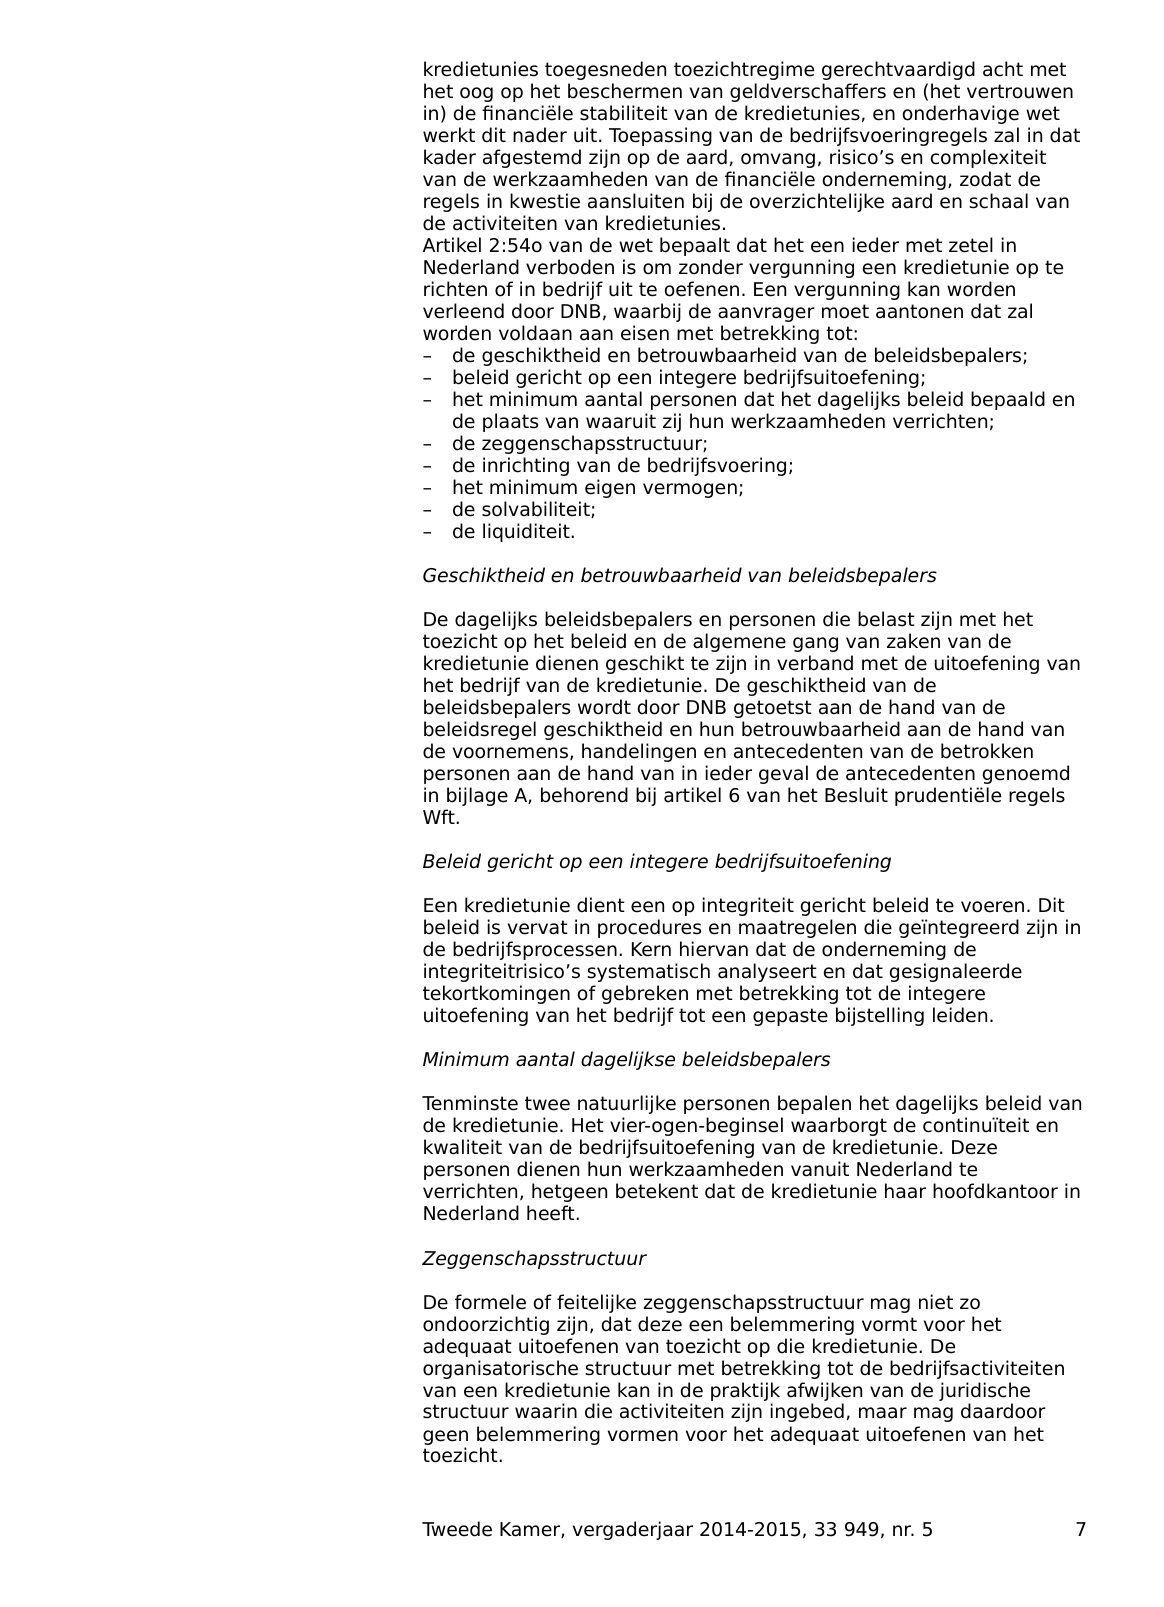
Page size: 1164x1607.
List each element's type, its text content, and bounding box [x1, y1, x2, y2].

text Een kredietunie dient een op integriteit gericht beleid te voeren. Dit beleid is vervat in procedures en maatregelen die geïntegreerd zijn in de bedrijfsprocessen. Kern hiervan dat de onderneming de integriteitrisico’s systematisch analyseert en dat gesignaleerde tekortkomingen of gebreken met betrekking tot de integere uitoefening van het bedrijf tot een gepaste bijstelling leiden. [422, 895, 1087, 1027]
text – de inrichting van de bedrijfsvoering; [422, 455, 1087, 477]
text – het minimum aantal personen dat het dagelijks beleid bepaald en de plaats van waaruit zij hun werkzaamheden verrichten; [422, 389, 1087, 433]
text – de liquiditeit. [422, 521, 1087, 543]
subtitle Minimum aantal dagelijkse beleidsbepalers [422, 1049, 1087, 1071]
subtitle Geschiktheid en betrouwbaarheid van beleidsbepalers [422, 565, 1087, 587]
text – de zeggenschapsstructuur; [422, 433, 1087, 455]
text De formele of feitelijke zeggenschapsstructuur mag niet zo ondoorzichtig zijn, dat deze een belemmering vormt voor het adequaat uitoefenen van toezicht op die kredietunie. De organisatorische structuur met betrekking tot de bedrijfsactiviteiten van een kredietunie kan in de praktijk afwijken van de juridische structuur waarin die activiteiten zijn ingebed, maar mag daardoor geen belemmering vormen voor het adequaat uitoefenen van het toezicht. [422, 1292, 1087, 1467]
text Tenminste twee natuurlijke personen bepalen het dagelijks beleid van de kredietunie. Het vier-ogen-beginsel waarborgt de continuïteit en kwaliteit van de bedrijfsuitoefening van de kredietunie. Deze personen dienen hun werkzaamheden vanuit Nederland te verrichten, hetgeen betekent dat de kredietunie haar hoofdkantoor in Nederland heeft. [422, 1093, 1087, 1225]
text De dagelijks beleidsbepalers en personen die belast zijn met het toezicht op het beleid en de algemene gang van zaken van de kredietunie dienen geschikt te zijn in verband met de uitoefening van het bedrijf van de kredietunie. De geschiktheid van de beleidsbepalers wordt door DNB getoetst aan de hand van de beleidsregel geschiktheid en hun betrouwbaarheid aan de hand van de voornemens, handelingen en antecedenten van de betrokken personen aan de hand van in ieder geval de antecedenten genoemd in bijlage A, behorend bij artikel 6 van het Besluit prudentiële regels Wft. [422, 609, 1087, 829]
text – de geschiktheid en betrouwbaarheid van de beleidsbepalers; [422, 345, 1087, 367]
subtitle Zeggenschapsstructuur [422, 1247, 1087, 1269]
text Artikel 2:54o van de wet bepaalt dat het een ieder met zetel in Nederland verboden is om zonder vergunning een kredietunie op te richten of in bedrijf uit te oefenen. Een vergunning kan worden verleend door DNB, waarbij de aanvrager moet aantonen dat zal worden voldaan aan eisen met betrekking tot: [422, 235, 1087, 345]
subtitle Beleid gericht op een integere bedrijfsuitoefening [422, 851, 1087, 873]
text – de solvabiliteit; [422, 499, 1087, 521]
text kredietunies toegesneden toezichtregime gerechtvaardigd acht met het oog op het beschermen van geldverschaffers en (het vertrouwen in) de financiële stabiliteit van de kredietunies, en onderhavige wet werkt dit nader uit. Toepassing van de bedrijfsvoeringregels zal in dat kader afgestemd zijn op de aard, omvang, risico’s en complexiteit van de werkzaamheden van de financiële onderneming, zodat de regels in kwestie aansluiten bij de overzichtelijke aard en schaal van de activiteiten van kredietunies. [422, 59, 1087, 235]
text – het minimum eigen vermogen; [422, 477, 1087, 499]
text – beleid gericht op een integere bedrijfsuitoefening; [422, 367, 1087, 389]
